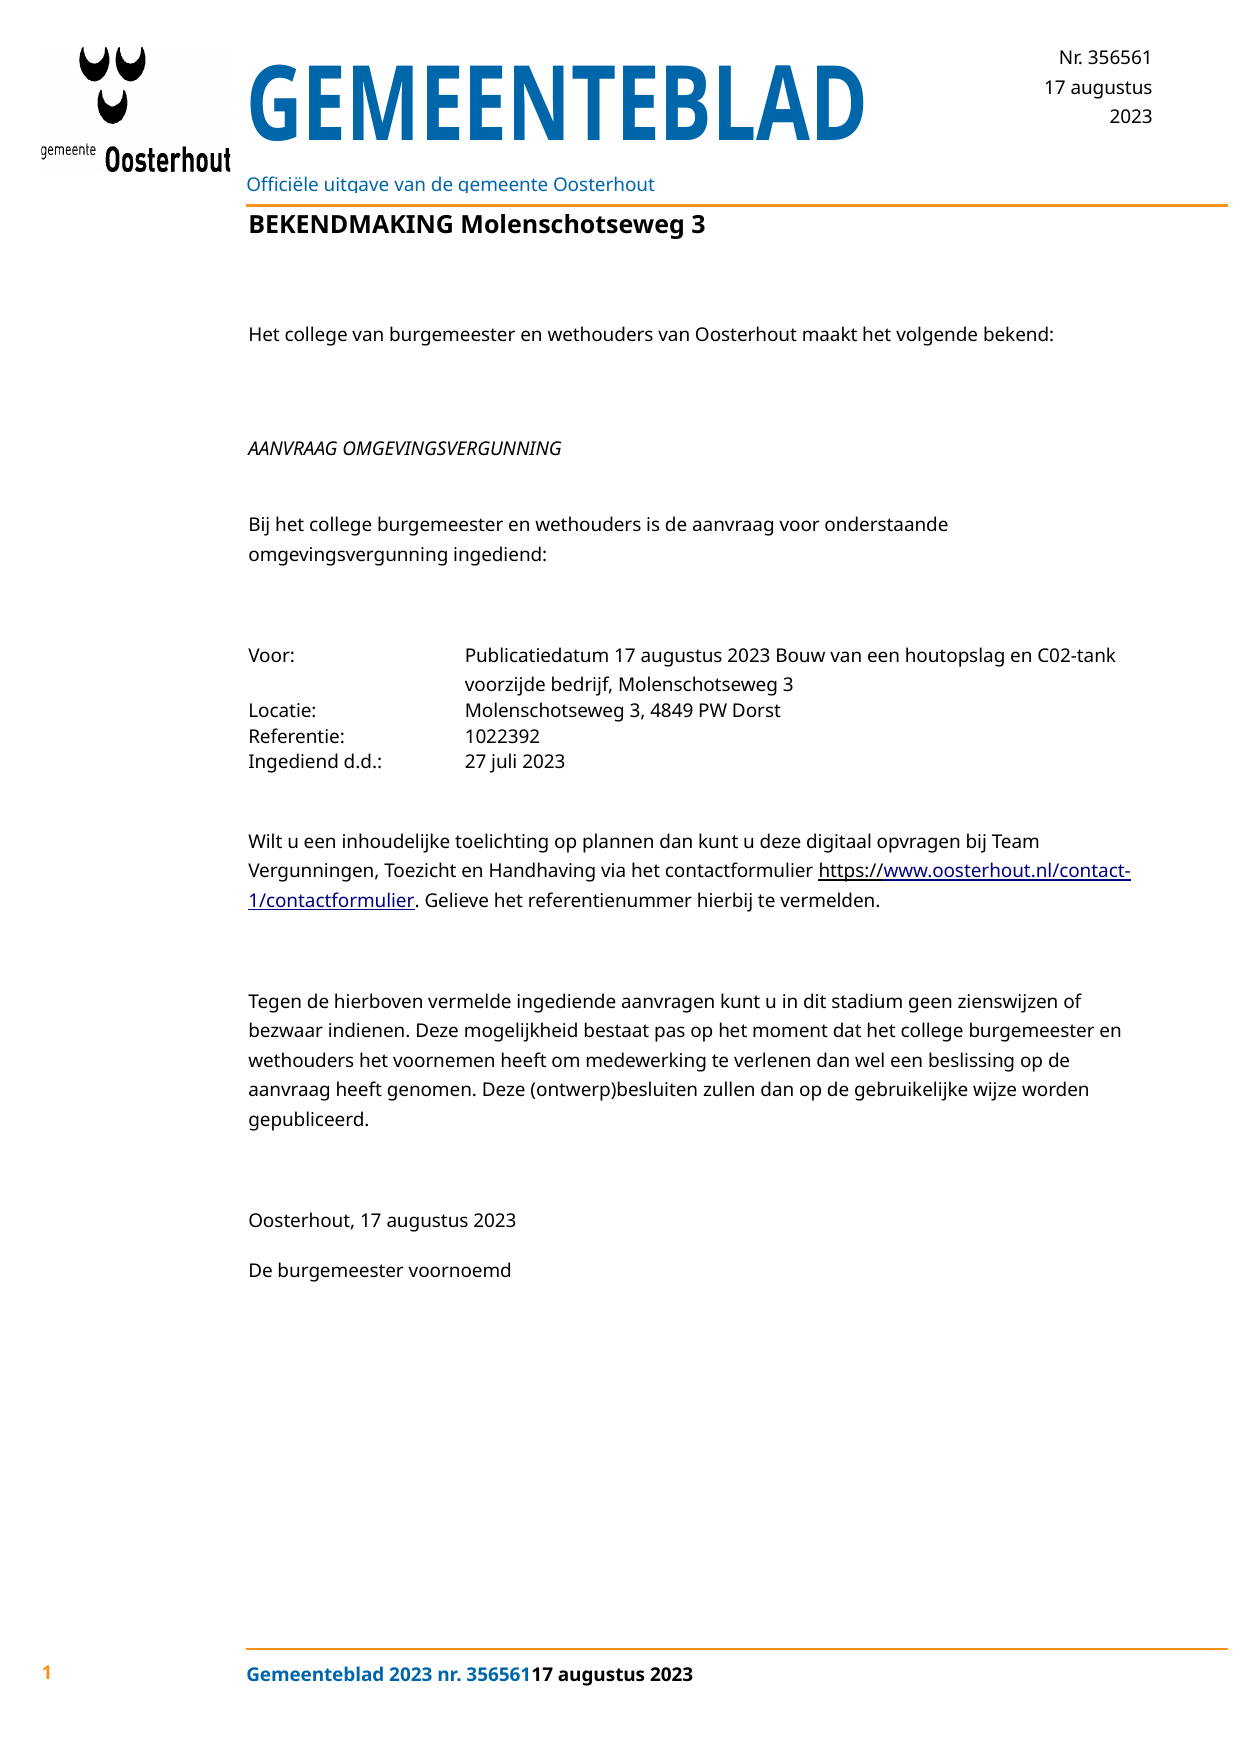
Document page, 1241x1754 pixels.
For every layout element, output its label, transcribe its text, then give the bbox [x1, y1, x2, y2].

table_cell 1022392 [465, 723, 1152, 748]
text AANVRAAG OMGEVINGSVERGUNNING [248, 435, 1152, 461]
table_header Publicatiedatum 17 augustus 2023 Bouw van een houtopslag en C02-tank voorzijde bedrijf, Molenschotseweg 3 [465, 642, 1152, 697]
table_cell Locatie: [248, 697, 464, 723]
text Het college van burgemeester en wethouders van Oosterhout maakt het volgende bekend: [248, 321, 1152, 346]
table_cell Referentie: [248, 723, 464, 748]
table_cell Molenschotseweg 3, 4849 PW Dorst [465, 697, 1152, 723]
text Oosterhout, 17 augustus 2023 [248, 1207, 1152, 1233]
picture [41, 47, 231, 172]
text Tegen de hierboven vermelde ingediende aanvragen kunt u in dit stadium geen zienswijzen of bezwaar indienen. Deze mogelijkheid bestaat pas op het moment dat het college burgemeester en wethouders het voornemen heeft om medewerking te verlenen dan wel een beslissing op de aanvraag heeft genomen. Deze (ontwerp)besluiten zullen dan op de gebruikelijke wijze worden gepubliceerd. [248, 988, 1152, 1132]
text Wilt u een inhoudelijke toelichting op plannen dan kunt u deze digitaal opvragen bij Team Vergunningen, Toezicht en Handhaving via het contactformulier https://www.oosterhout.nl/contact-1/contactformulier. Gelieve het referentienummer hierbij te vermelden. [248, 828, 1152, 913]
text De burgemeester voornoemd [248, 1257, 1152, 1283]
text Bij het college burgemeester en wethouders is de aanvraag voor onderstaande omgevingsvergunning ingediend: [248, 511, 1152, 567]
table_header Voor: [248, 642, 464, 697]
table_cell 27 juli 2023 [465, 749, 1152, 774]
table_cell Ingediend d.d.: [248, 749, 464, 774]
text BEKENDMAKING Molenschotseweg 3 [248, 207, 1152, 241]
